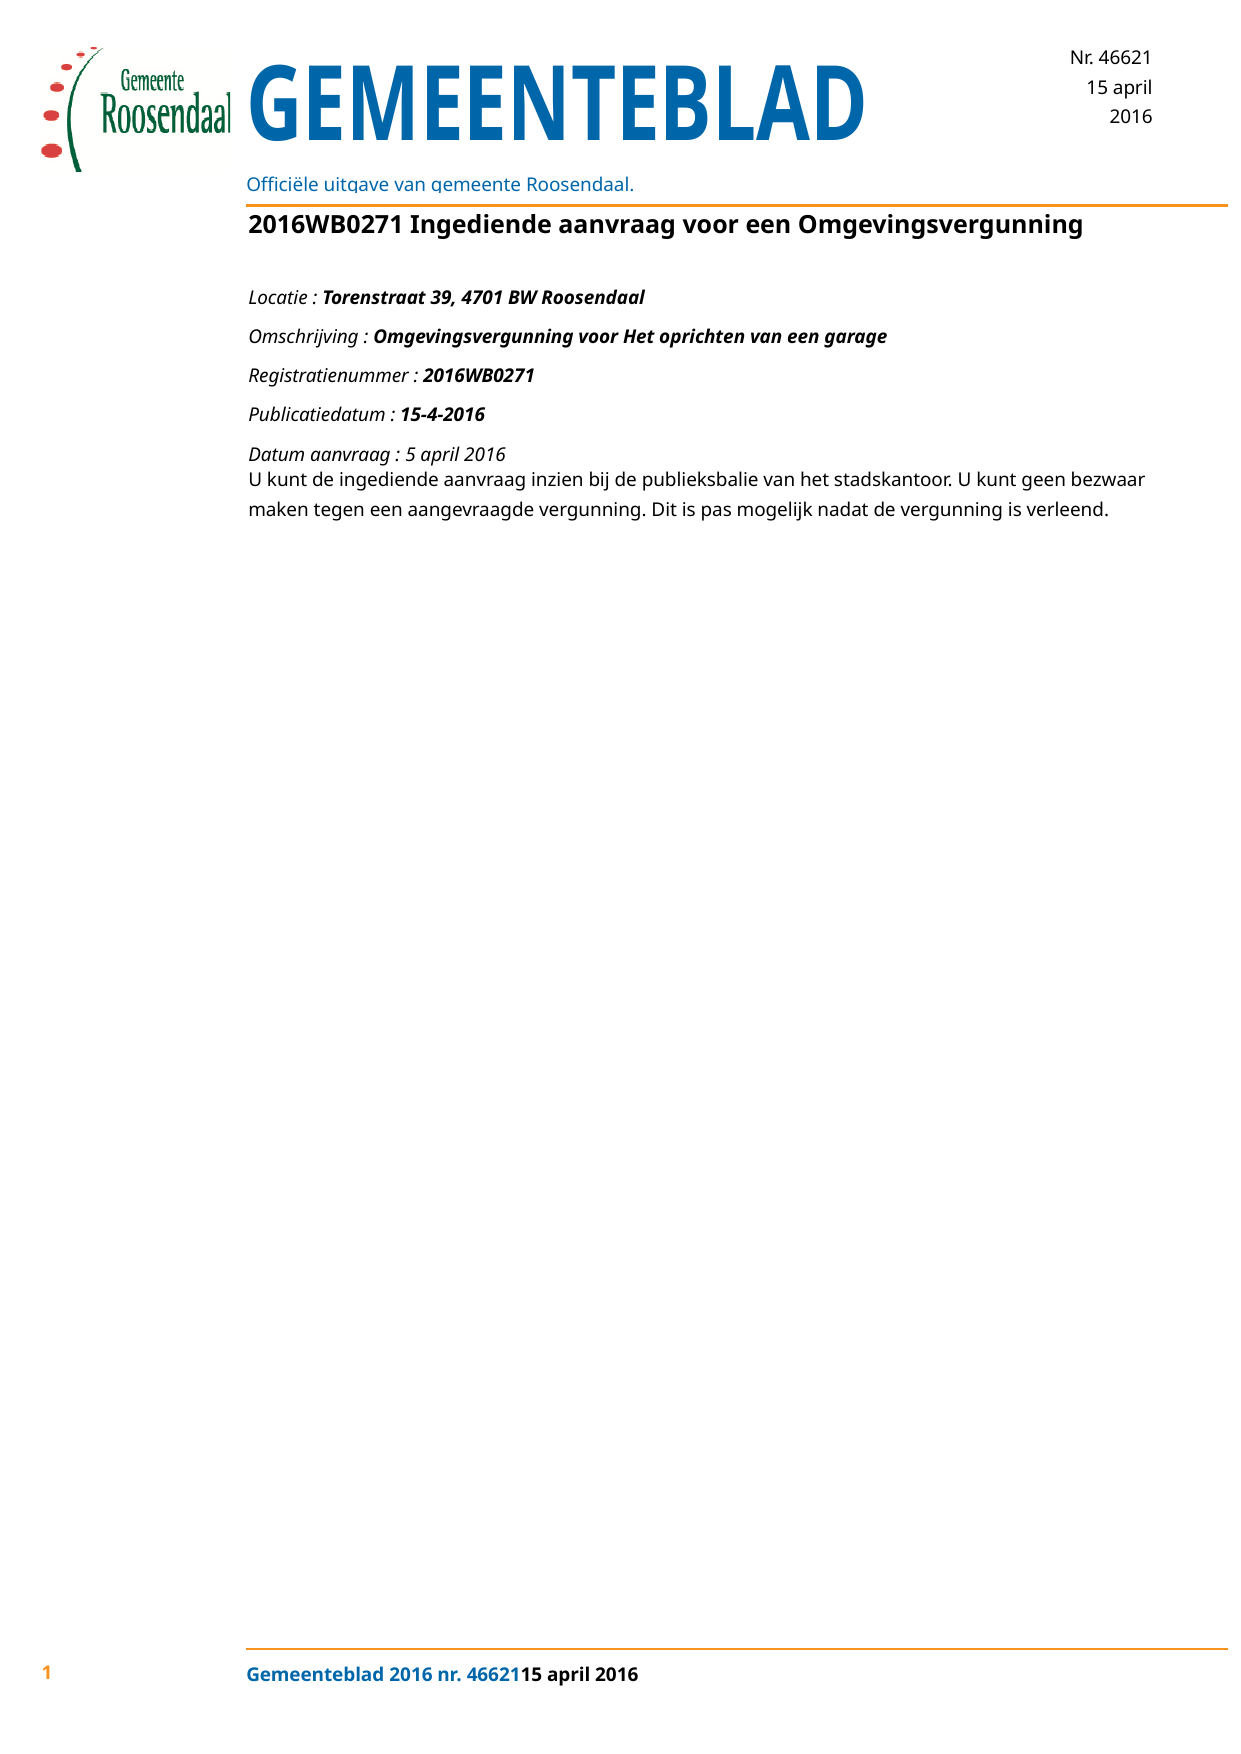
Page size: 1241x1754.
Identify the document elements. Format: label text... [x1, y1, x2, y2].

text Publicatiedatum : 15-4-2016 [248, 402, 1152, 427]
text Omschrijving : Omgevingsvergunning voor Het oprichten van een garage [248, 323, 1152, 349]
text Registratienummer : 2016WB0271 [248, 362, 1152, 388]
text Datum aanvraag : 5 april 2016 [248, 441, 1152, 467]
text 2016WB0271 Ingediende aanvraag voor een Omgevingsvergunning [248, 207, 1152, 241]
picture [41, 47, 231, 172]
text Locatie : Torenstraat 39, 4701 BW Roosendaal [248, 284, 1152, 309]
text U kunt de ingediende aanvraag inzien bij de publieksbalie van het stadskantoor. U kunt geen bezwaar maken tegen een aangevraagde vergunning. Dit is pas mogelijk nadat de vergunning is verleend. [248, 467, 1152, 522]
